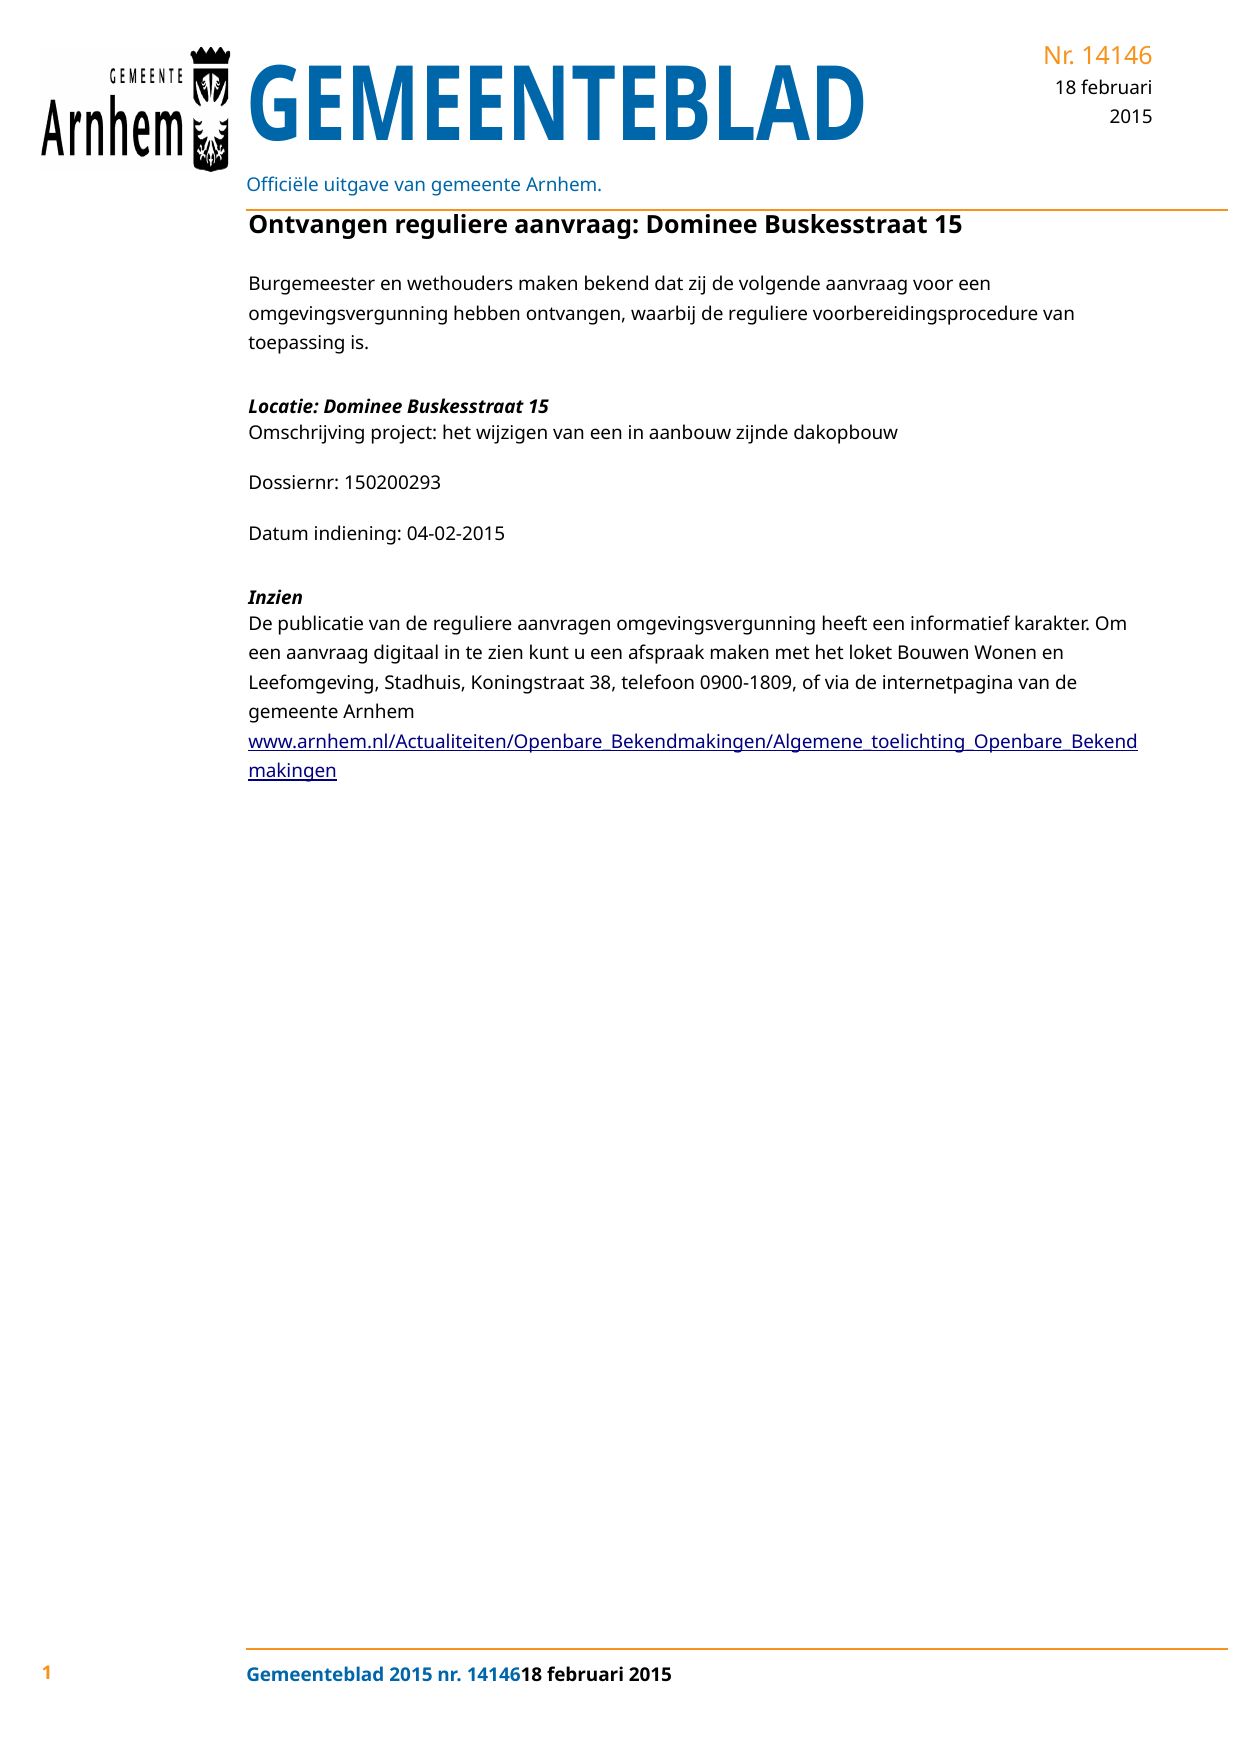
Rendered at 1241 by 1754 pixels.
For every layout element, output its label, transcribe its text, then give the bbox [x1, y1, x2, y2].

text Omschrijving project: het wijzigen van een in aanbouw zijnde dakopbouw [248, 419, 1152, 445]
text Inzien [248, 584, 1152, 610]
text Datum indiening: 04-02-2015 [248, 520, 1152, 546]
text Locatie: Dominee Buskesstraat 15 [248, 393, 1152, 419]
text Dossiernr: 150200293 [248, 469, 1152, 495]
text De publicatie van de reguliere aanvragen omgevingsvergunning heeft een informatief karakter. Om een aanvraag digitaal in te zien kunt u een afspraak maken met het loket Bouwen Wonen en Leefomgeving, Stadhuis, Koningstraat 38, telefoon 0900-1809, of via de internetpagina van de gemeente Arnhem www.arnhem.nl/Actualiteiten/Openbare_Bekendmakingen/Algemene_toelichting_Openbare_Bekendmakingen [248, 610, 1152, 783]
picture [41, 47, 231, 172]
text Ontvangen reguliere aanvraag: Dominee Buskesstraat 15 [248, 211, 1152, 241]
text Burgemeester en wethouders maken bekend dat zij de volgende aanvraag voor een omgevingsvergunning hebben ontvangen, waarbij de reguliere voorbereidingsprocedure van toepassing is. [248, 270, 1152, 355]
